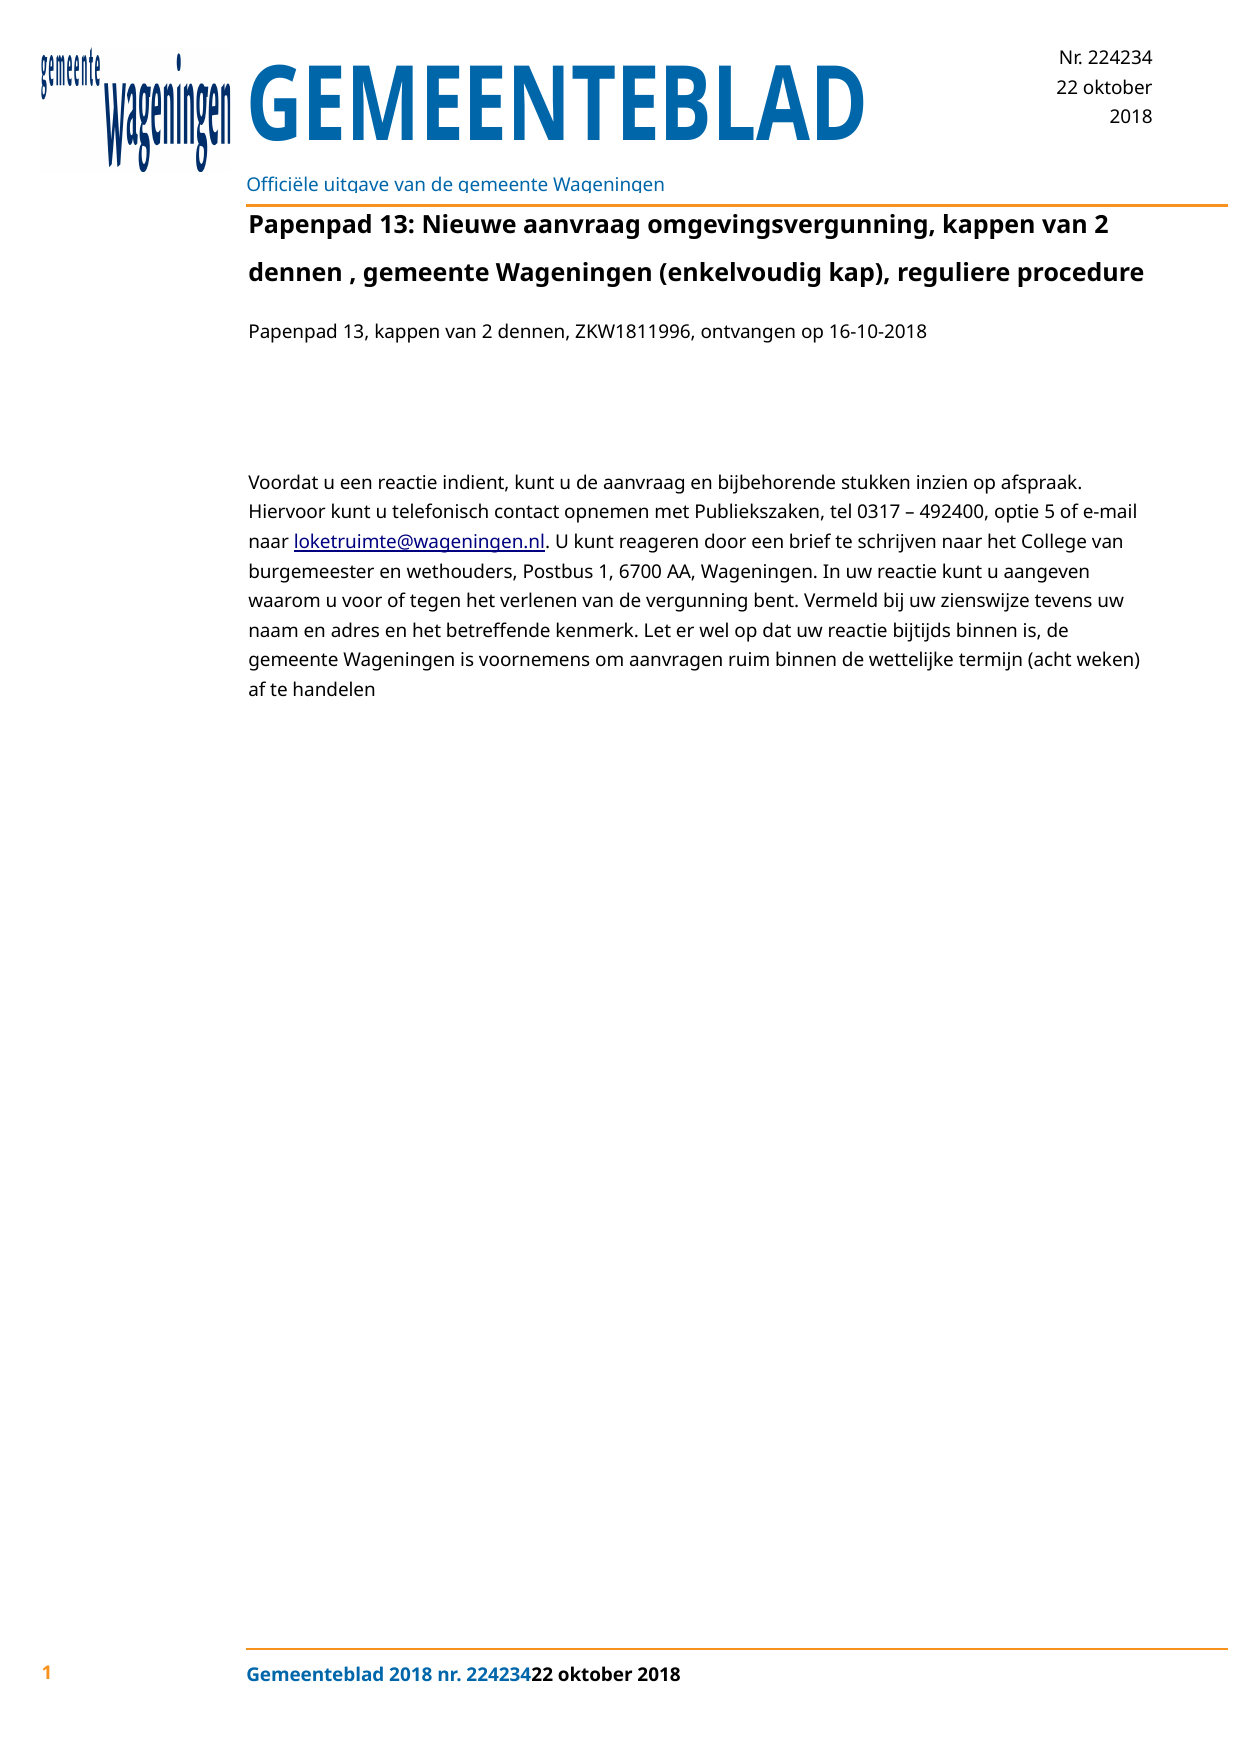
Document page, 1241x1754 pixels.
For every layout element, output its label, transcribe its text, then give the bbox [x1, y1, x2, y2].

picture [41, 47, 231, 172]
text Papenpad 13: Nieuwe aanvraag omgevingsvergunning, kappen van 2 dennen , gemeente Wageningen (enkelvoudig kap), reguliere procedure [248, 207, 1152, 288]
text Papenpad 13, kappen van 2 dennen, ZKW1811996, ontvangen op 16-10-2018 [248, 318, 1152, 344]
text Voordat u een reactie indient, kunt u de aanvraag en bijbehorende stukken inzien op afspraak. Hiervoor kunt u telefonisch contact opnemen met Publiekszaken, tel 0317 – 492400, optie 5 of e-mail naar loketruimte@wageningen.nl. U kunt reageren door een brief te schrijven naar het College van burgemeester en wethouders, Postbus 1, 6700 AA, Wageningen. In uw reactie kunt u aangeven waarom u voor of tegen het verlenen van de vergunning bent. Vermeld bij uw zienswijze tevens uw naam en adres en het betreffende kenmerk. Let er wel op dat uw reactie bijtijds binnen is, de gemeente Wageningen is voornemens om aanvragen ruim binnen de wettelijke termijn (acht weken) af te handelen [248, 469, 1152, 702]
